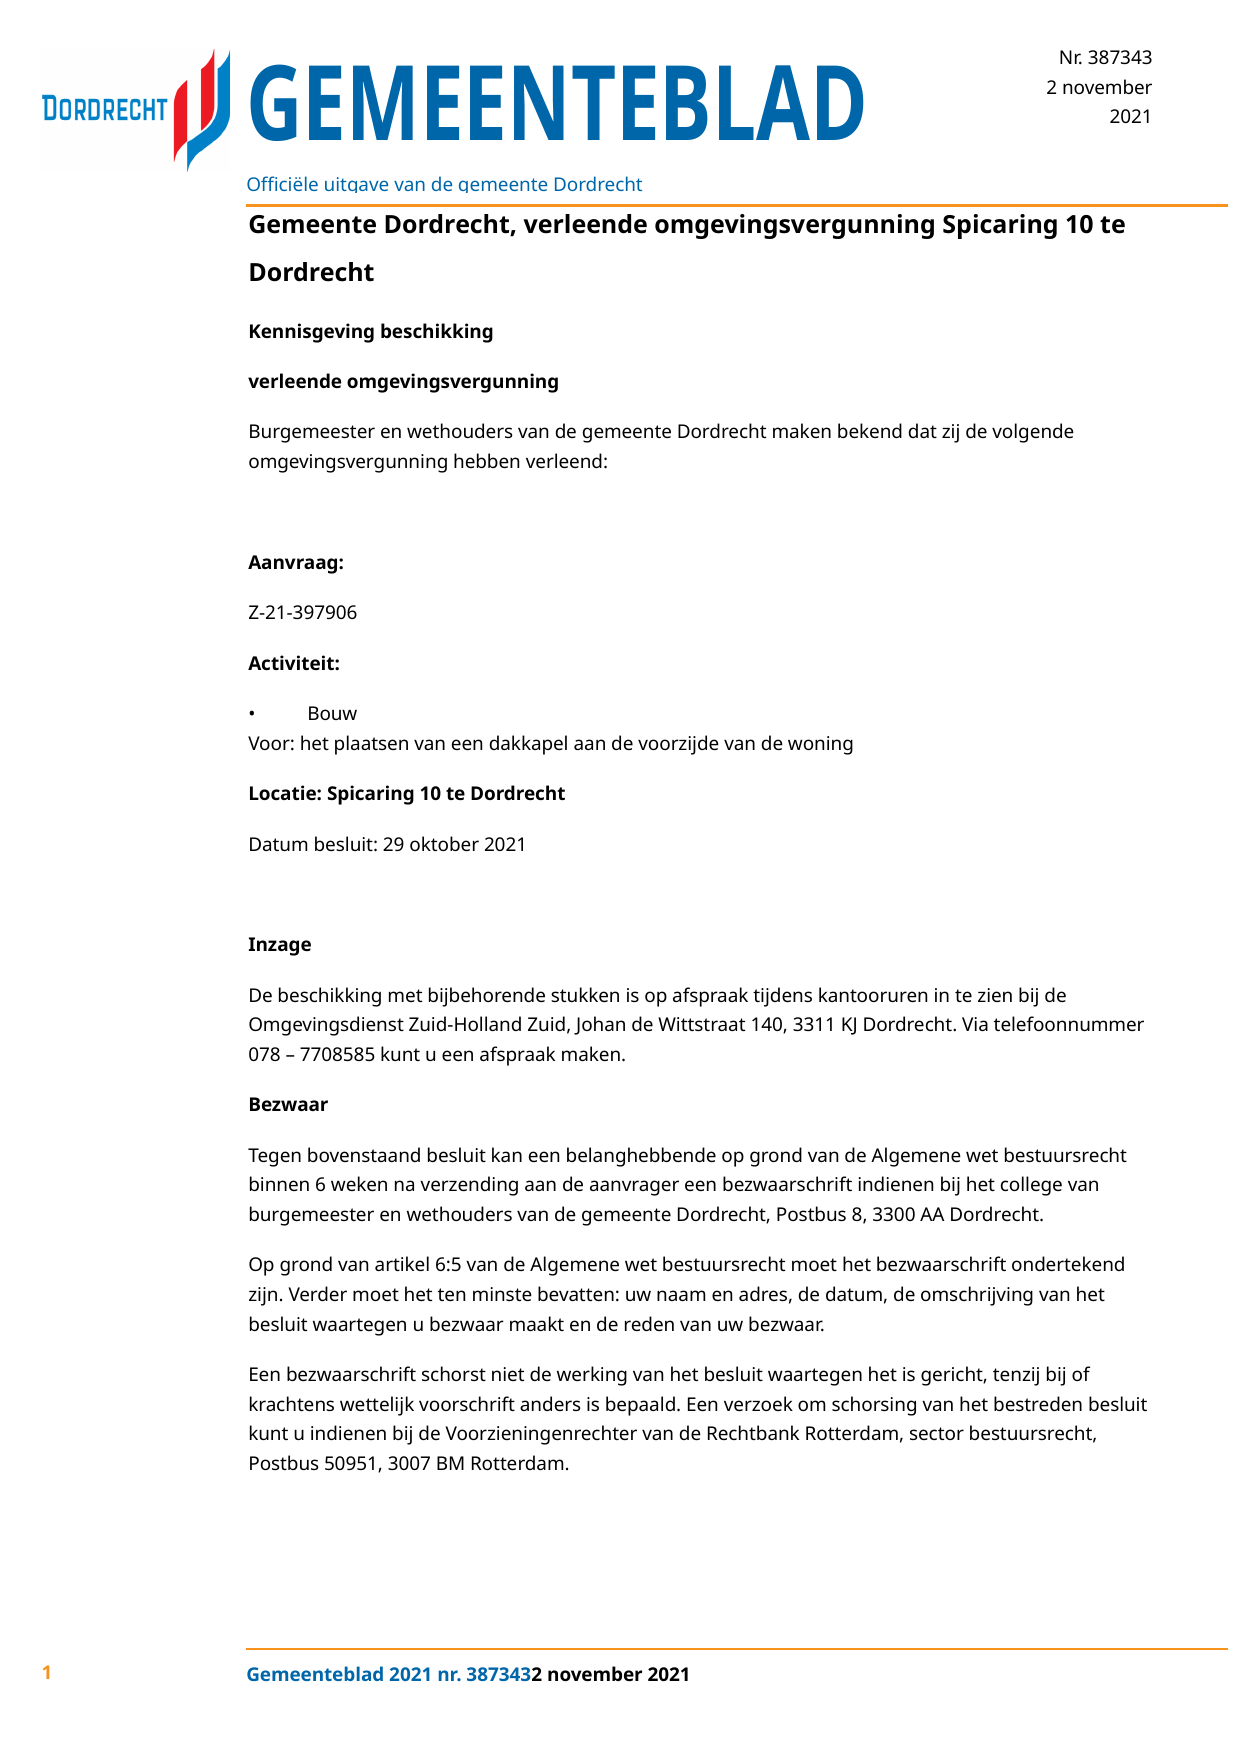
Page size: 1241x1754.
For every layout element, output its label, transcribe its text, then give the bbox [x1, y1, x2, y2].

text Op grond van artikel 6:5 van de Algemene wet bestuursrecht moet het bezwaarschrift ondertekend zijn. Verder moet het ten minste bevatten: uw naam en adres, de datum, de omschrijving van het besluit waartegen u bezwaar maakt en de reden van uw bezwaar. [248, 1252, 1152, 1337]
text Bezwaar [248, 1092, 1152, 1117]
text Aanvraag: [248, 549, 1152, 575]
text Datum besluit: 29 oktober 2021 [248, 831, 1152, 857]
text Tegen bovenstaand besluit kan een belanghebbende op grond van de Algemene wet bestuursrecht binnen 6 weken na verzending aan de aanvrager een bezwaarschrift indienen bij het college van burgemeester en wethouders van de gemeente Dordrecht, Postbus 8, 3300 AA Dordrecht. [248, 1142, 1152, 1227]
text Burgemeester en wethouders van de gemeente Dordrecht maken bekend dat zij de volgende omgevingsvergunning hebben verleend: [248, 419, 1152, 474]
text Locatie: Spicaring 10 te Dordrecht [248, 780, 1152, 806]
text Een bezwaarschrift schorst niet de werking van het besluit waartegen het is gericht, tenzij bij of krachtens wettelijk voorschrift anders is bepaald. Een verzoek om schorsing van het bestreden besluit kunt u indienen bij de Voorzieningenrechter van de Rechtbank Rotterdam, sector bestuursrecht, Postbus 50951, 3007 BM Rotterdam. [248, 1361, 1152, 1476]
list Bouw [248, 700, 1152, 726]
text Activiteit: [248, 650, 1152, 676]
picture [41, 47, 231, 172]
text Z-21-397906 [248, 599, 1152, 625]
text Kennisgeving beschikking [248, 318, 1152, 344]
text Voor: het plaatsen van een dakkapel aan de voorzijde van de woning [248, 730, 1152, 756]
text Gemeente Dordrecht, verleende omgevingsvergunning Spicaring 10 te Dordrecht [248, 207, 1152, 288]
text Inzage [248, 932, 1152, 957]
text verleende omgevingsvergunning [248, 368, 1152, 394]
text De beschikking met bijbehorende stukken is op afspraak tijdens kantooruren in te zien bij de Omgevingsdienst Zuid-Holland Zuid, Johan de Wittstraat 140, 3311 KJ Dordrecht. Via telefoonnummer 078 – 7708585 kunt u een afspraak maken. [248, 982, 1152, 1067]
